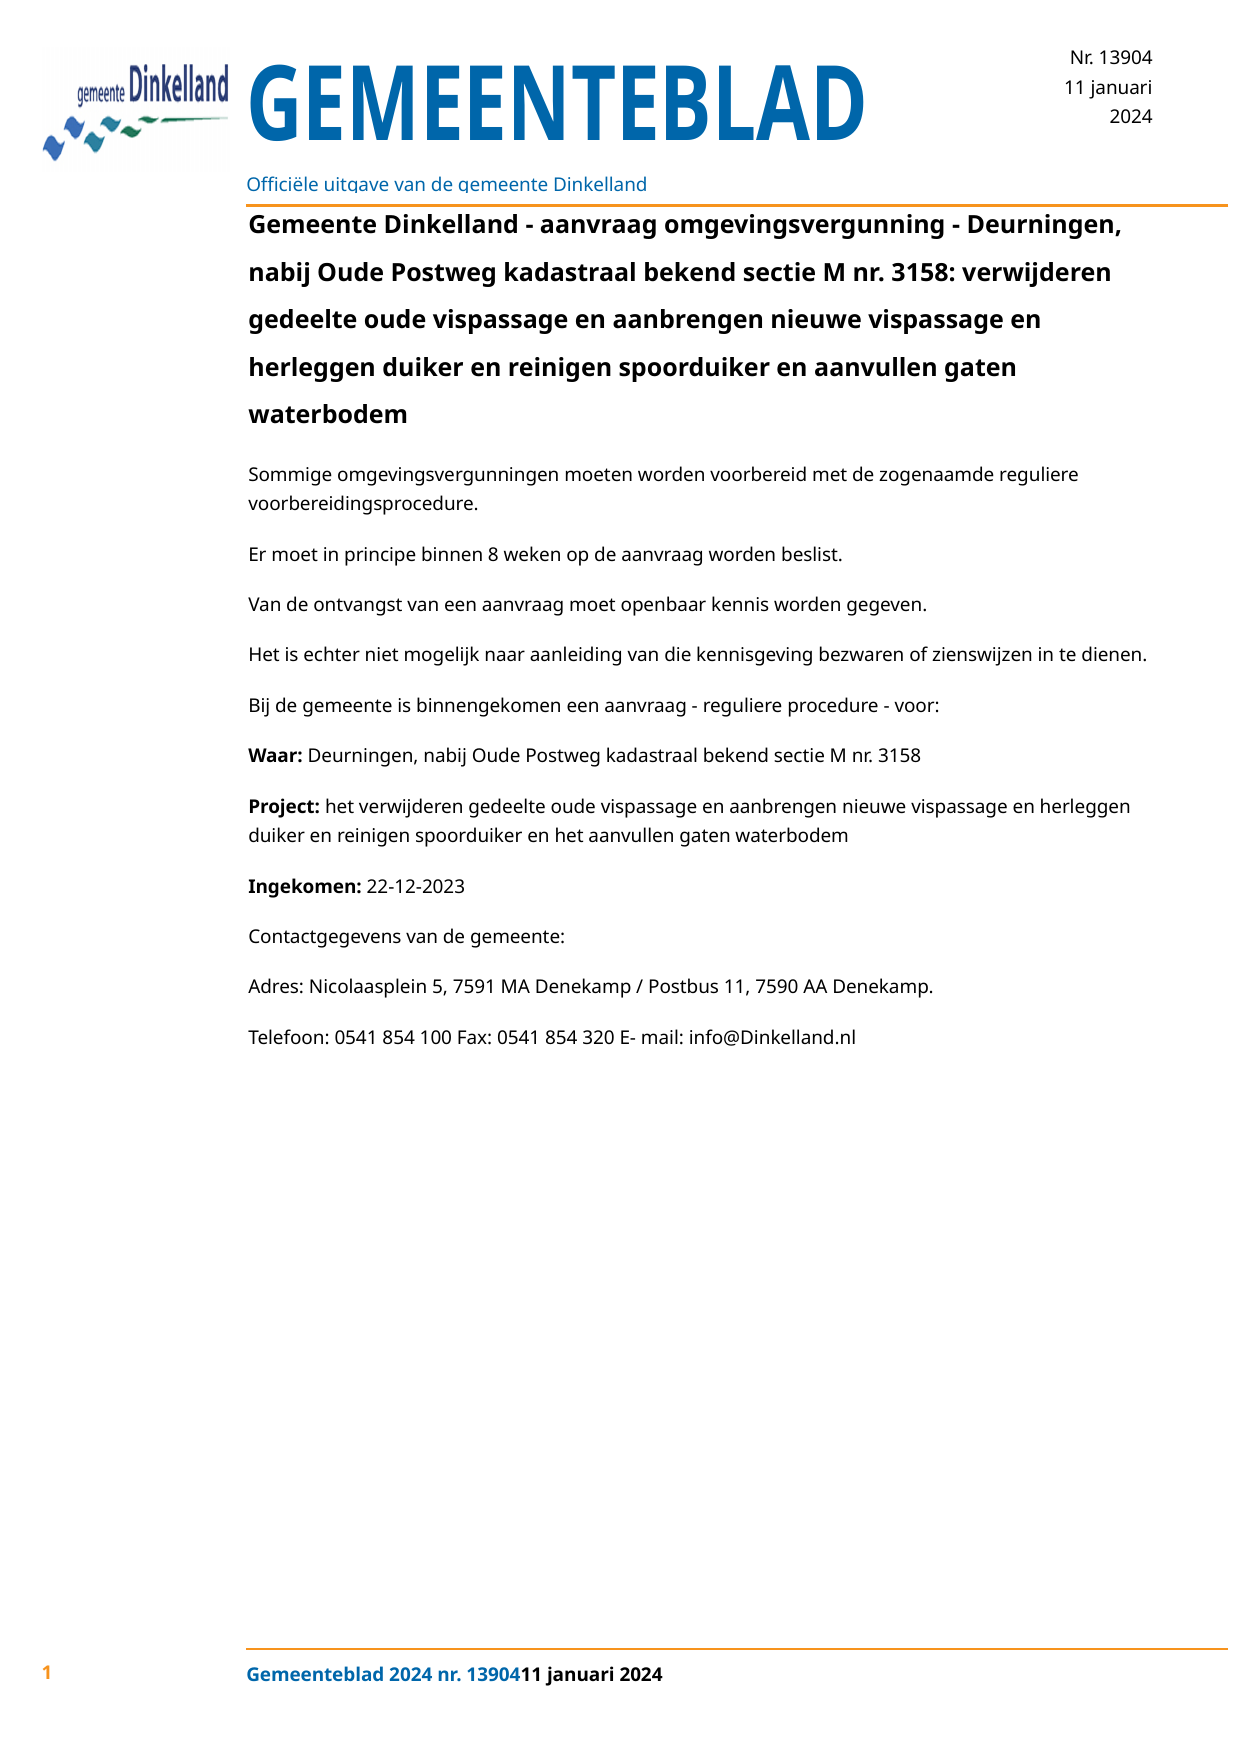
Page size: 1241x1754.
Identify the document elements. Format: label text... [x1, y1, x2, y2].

picture [41, 47, 231, 172]
text Waar: Deurningen, nabij Oude Postweg kadastraal bekend sectie M nr. 3158 [248, 742, 1152, 768]
text Adres: Nicolaasplein 5, 7591 MA Denekamp / Postbus 11, 7590 AA Denekamp. [248, 974, 1152, 999]
text Er moet in principe binnen 8 weken op de aanvraag worden beslist. [248, 541, 1152, 566]
text Contactgegevens van de gemeente: [248, 923, 1152, 949]
text Bij de gemeente is binnengekomen een aanvraag - reguliere procedure - voor: [248, 692, 1152, 718]
text Telefoon: 0541 854 100 Fax: 0541 854 320 E- mail: info@Dinkelland.nl [248, 1024, 1152, 1050]
text Van de ontvangst van een aanvraag moet openbaar kennis worden gegeven. [248, 591, 1152, 617]
text Gemeente Dinkelland - aanvraag omgevingsvergunning - Deurningen, nabij Oude Postweg kadastraal bekend sectie M nr. 3158: verwijderen gedeelte oude vispassage en aanbrengen nieuwe vispassage en herleggen duiker en reinigen spoorduiker en aanvullen gaten waterbodem [248, 207, 1152, 431]
text Ingekomen: 22-12-2023 [248, 873, 1152, 898]
text Sommige omgevingsvergunningen moeten worden voorbereid met de zogenaamde reguliere voorbereidingsprocedure. [248, 461, 1152, 516]
text Het is echter niet mogelijk naar aanleiding van die kennisgeving bezwaren of zienswijzen in te dienen. [248, 642, 1152, 667]
text Project: het verwijderen gedeelte oude vispassage en aanbrengen nieuwe vispassage en herleggen duiker en reinigen spoorduiker en het aanvullen gaten waterbodem [248, 793, 1152, 848]
